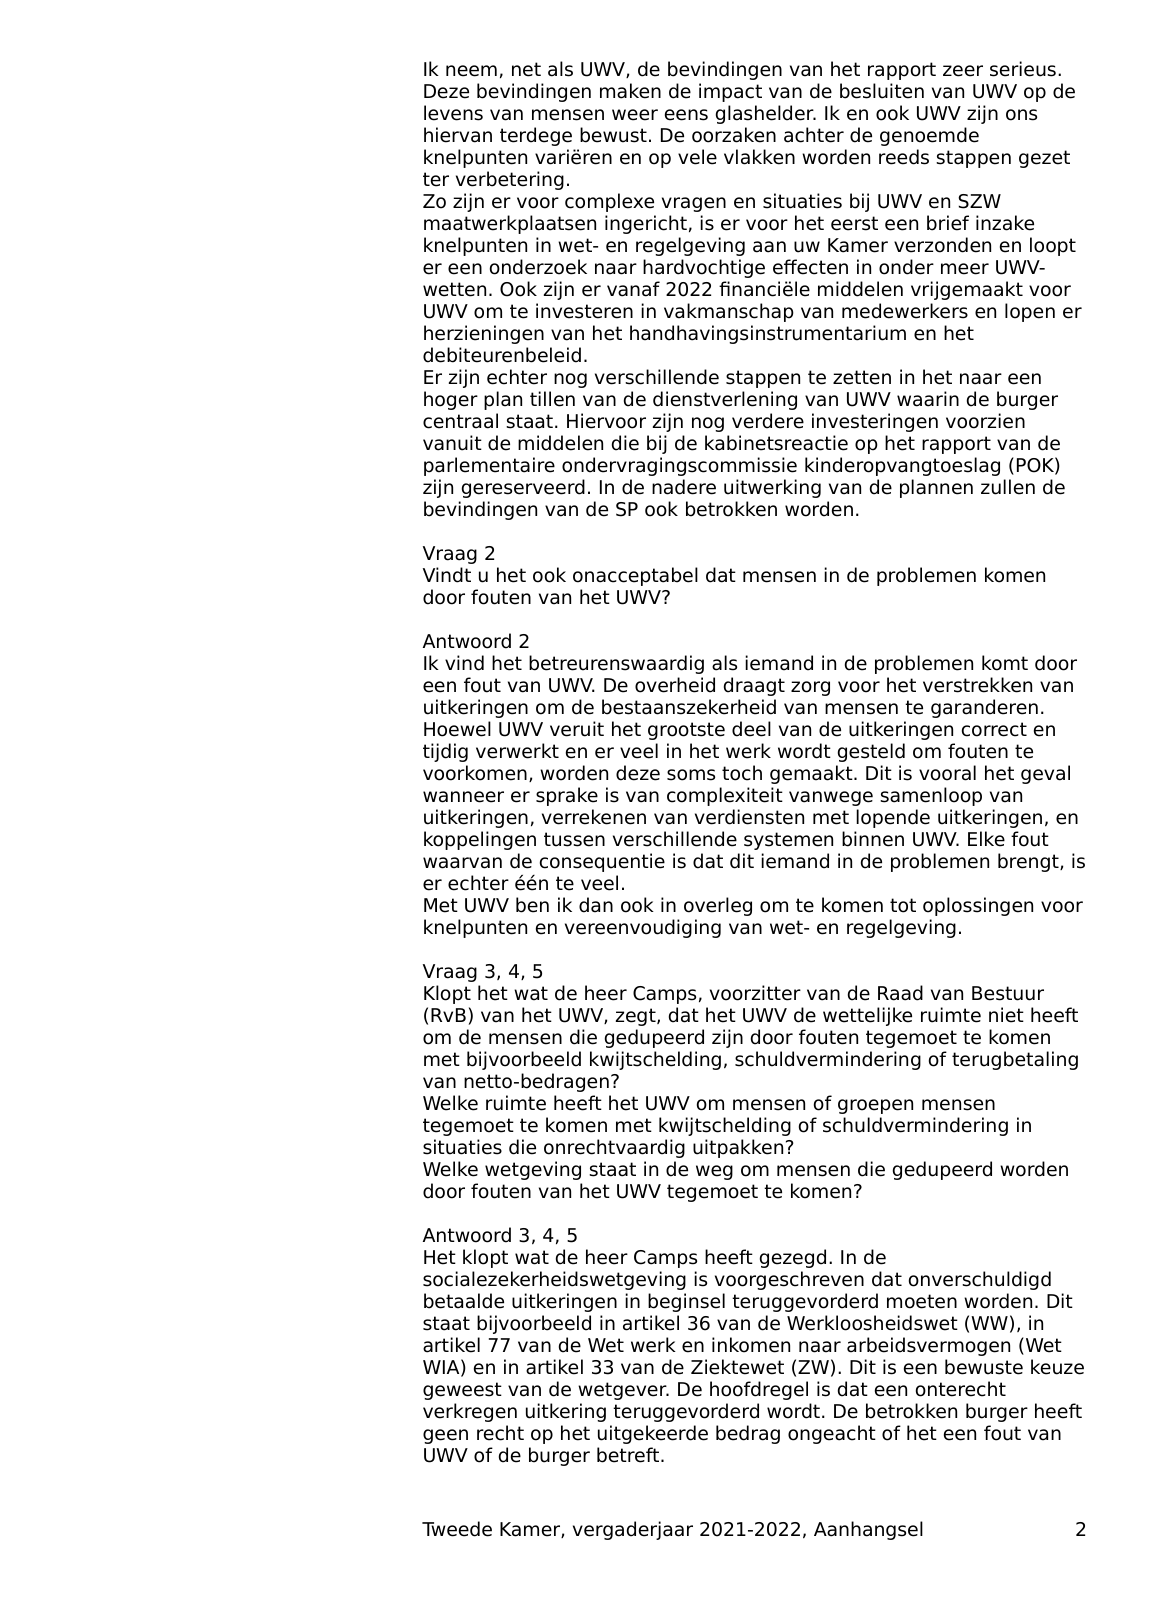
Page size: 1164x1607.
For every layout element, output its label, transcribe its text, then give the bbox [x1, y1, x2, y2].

text Zo zijn er voor complexe vragen en situaties bij UWV en SZW maatwerkplaatsen ingericht, is er voor het eerst een brief inzake knelpunten in wet- en regelgeving aan uw Kamer verzonden en loopt er een onderzoek naar hardvochtige effecten in onder meer UWV-wetten. Ook zijn er vanaf 2022 financiële middelen vrijgemaakt voor UWV om te investeren in vakmanschap van medewerkers en lopen er herzieningen van het handhavingsinstrumentarium en het debiteurenbeleid. [422, 191, 1087, 367]
text Welke ruimte heeft het UWV om mensen of groepen mensen tegemoet te komen met kwijtschelding of schuldvermindering in situaties die onrechtvaardig uitpakken? [422, 1093, 1087, 1159]
text Vraag 3, 4, 5 [422, 961, 1087, 983]
text Antwoord 2 [422, 631, 1087, 653]
text Vindt u het ook onacceptabel dat mensen in de problemen komen door fouten van het UWV? [422, 565, 1087, 609]
text Welke wetgeving staat in de weg om mensen die gedupeerd worden door fouten van het UWV tegemoet te komen? [422, 1159, 1087, 1203]
text Ik neem, net als UWV, de bevindingen van het rapport zeer serieus. Deze bevindingen maken de impact van de besluiten van UWV op de levens van mensen weer eens glashelder. Ik en ook UWV zijn ons hiervan terdege bewust. De oorzaken achter de genoemde knelpunten variëren en op vele vlakken worden reeds stappen gezet ter verbetering. [422, 59, 1087, 191]
text Hoewel UWV veruit het grootste deel van de uitkeringen correct en tijdig verwerkt en er veel in het werk wordt gesteld om fouten te voorkomen, worden deze soms toch gemaakt. Dit is vooral het geval wanneer er sprake is van complexiteit vanwege samenloop van uitkeringen, verrekenen van verdiensten met lopende uitkeringen, en koppelingen tussen verschillende systemen binnen UWV. Elke fout waarvan de consequentie is dat dit iemand in de problemen brengt, is er echter één te veel. [422, 719, 1087, 895]
text Antwoord 3, 4, 5 [422, 1225, 1087, 1247]
text Ik vind het betreurenswaardig als iemand in de problemen komt door een fout van UWV. De overheid draagt zorg voor het verstrekken van uitkeringen om de bestaanszekerheid van mensen te garanderen. [422, 653, 1087, 719]
text Het klopt wat de heer Camps heeft gezegd. In de socialezekerheidswetgeving is voorgeschreven dat onverschuldigd betaalde uitkeringen in beginsel teruggevorderd moeten worden. Dit staat bijvoorbeeld in artikel 36 van de Werkloosheidswet (WW), in artikel 77 van de Wet werk en inkomen naar arbeidsvermogen (Wet WIA) en in artikel 33 van de Ziektewet (ZW). Dit is een bewuste keuze geweest van de wetgever. De hoofdregel is dat een onterecht verkregen uitkering teruggevorderd wordt. De betrokken burger heeft geen recht op het uitgekeerde bedrag ongeacht of het een fout van UWV of de burger betreft. [422, 1247, 1087, 1467]
text Klopt het wat de heer Camps, voorzitter van de Raad van Bestuur (RvB) van het UWV, zegt, dat het UWV de wettelijke ruimte niet heeft om de mensen die gedupeerd zijn door fouten tegemoet te komen met bijvoorbeeld kwijtschelding, schuldvermindering of terugbetaling van netto-bedragen? [422, 983, 1087, 1093]
text Er zijn echter nog verschillende stappen te zetten in het naar een hoger plan tillen van de dienstverlening van UWV waarin de burger centraal staat. Hiervoor zijn nog verdere investeringen voorzien vanuit de middelen die bij de kabinetsreactie op het rapport van de parlementaire ondervragingscommissie kinderopvangtoeslag (POK) zijn gereserveerd. In de nadere uitwerking van de plannen zullen de bevindingen van de SP ook betrokken worden. [422, 367, 1087, 521]
text Met UWV ben ik dan ook in overleg om te komen tot oplossingen voor knelpunten en vereenvoudiging van wet- en regelgeving. [422, 895, 1087, 939]
text Vraag 2 [422, 543, 1087, 565]
